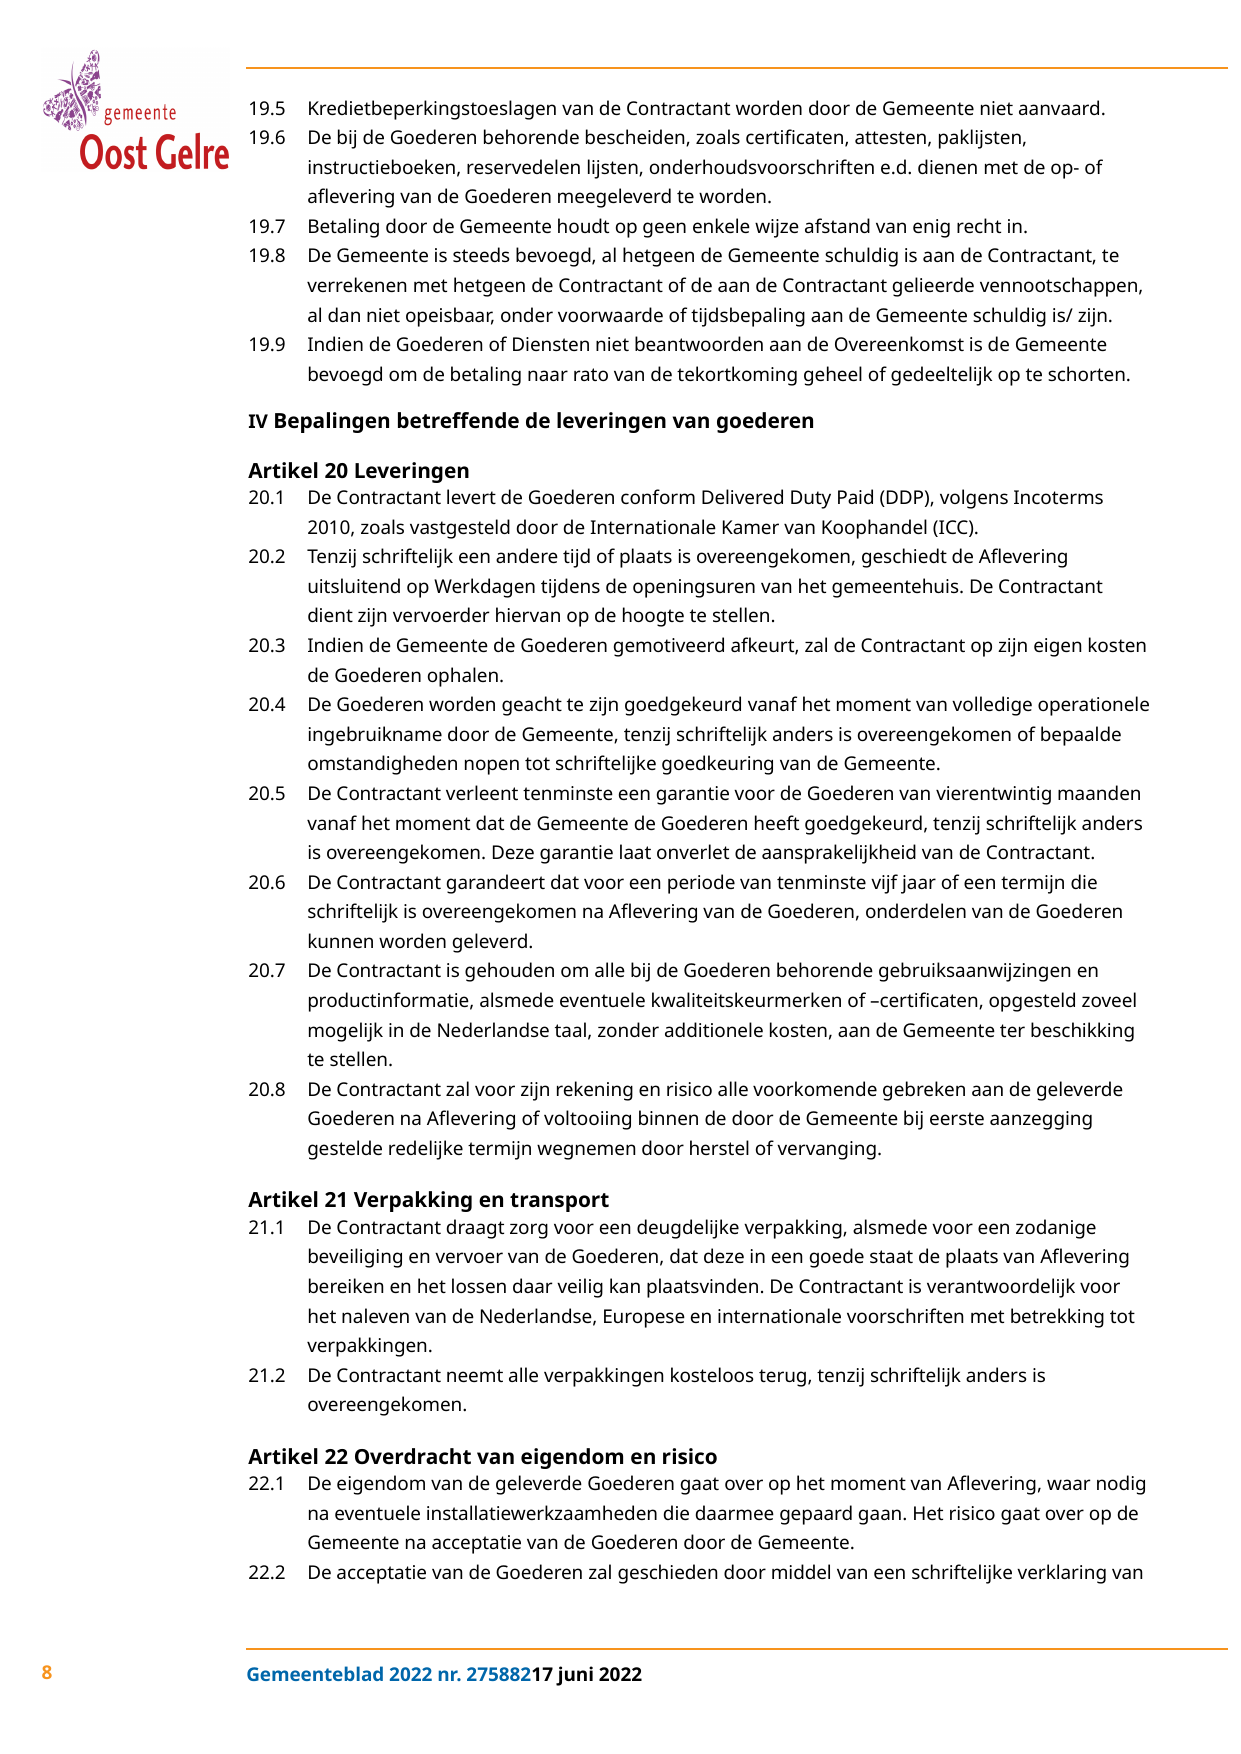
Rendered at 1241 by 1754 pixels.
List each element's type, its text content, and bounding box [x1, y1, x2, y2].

list Tenzij schriftelijk een andere tijd of plaats is overeengekomen, geschiedt de Aflevering uitsluitend op Werkdagen tijdens de openingsuren van het gemeentehuis. De Contractant dient zijn vervoerder hiervan op de hoogte te stellen. [248, 543, 1152, 628]
list De Contractant neemt alle verpakkingen kosteloos terug, tenzij schriftelijk anders is overeengekomen. [248, 1362, 1152, 1417]
list De Contractant zal voor zijn rekening en risico alle voorkomende gebreken aan de geleverde Goederen na Aflevering of voltooiing binnen de door de Gemeente bij eerste aanzegging gestelde redelijke termijn wegnemen door herstel of vervanging. [248, 1076, 1152, 1161]
text IV Bepalingen betreffende de leveringen van goederen [248, 407, 1152, 435]
list De Contractant verleent tenminste een garantie voor de Goederen van vierentwintig maanden vanaf het moment dat de Gemeente de Goederen heeft goedgekeurd, tenzij schriftelijk anders is overeengekomen. Deze garantie laat onverlet de aansprakelijkheid van de Contractant. [248, 780, 1152, 865]
text Artikel 21 Verpakking en transport [248, 1186, 1152, 1214]
list De Contractant levert de Goederen conform Delivered Duty Paid (DDP), volgens Incoterms 2010, zoals vastgesteld door de Internationale Kamer van Koophandel (ICC). [248, 484, 1152, 540]
list Betaling door de Gemeente houdt op geen enkele wijze afstand van enig recht in. [248, 213, 1152, 239]
list Indien de Gemeente de Goederen gemotiveerd afkeurt, zal de Contractant op zijn eigen kosten de Goederen ophalen. [248, 632, 1152, 688]
picture [41, 47, 231, 172]
text Artikel 20 Leveringen [248, 456, 1152, 484]
list De Gemeente is steeds bevoegd, al hetgeen de Gemeente schuldig is aan de Contractant, te verrekenen met hetgeen de Contractant of de aan de Contractant gelieerde vennootschappen, al dan niet opeisbaar, onder voorwaarde of tijdsbepaling aan de Gemeente schuldig is/ zijn. [248, 243, 1152, 328]
list De Goederen worden geacht te zijn goedgekeurd vanaf het moment van volledige operationele ingebruikname door de Gemeente, tenzij schriftelijk anders is overeengekomen of bepaalde omstandigheden nopen tot schriftelijke goedkeuring van de Gemeente. [248, 691, 1152, 776]
list De Contractant draagt zorg voor een deugdelijke verpakking, alsmede voor een zodanige beveiliging en vervoer van de Goederen, dat deze in een goede staat de plaats van Aflevering bereiken en het lossen daar veilig kan plaatsvinden. De Contractant is verantwoordelijk voor het naleven van de Nederlandse, Europese en internationale voorschriften met betrekking tot verpakkingen. [248, 1214, 1152, 1358]
list Indien de Goederen of Diensten niet beantwoorden aan de Overeenkomst is de Gemeente bevoegd om de betaling naar rato van de tekortkoming geheel of gedeeltelijk op te schorten. [248, 331, 1152, 387]
list De bij de Goederen behorende bescheiden, zoals certificaten, attesten, paklijsten, instructieboeken, reservedelen lijsten, onderhoudsvoorschriften e.d. dienen met de op- of aflevering van de Goederen meegeleverd te worden. [248, 124, 1152, 209]
list De Contractant garandeert dat voor een periode van tenminste vijf jaar of een termijn die schriftelijk is overeengekomen na Aflevering van de Goederen, onderdelen van de Goederen kunnen worden geleverd. [248, 869, 1152, 954]
text Artikel 22 Overdracht van eigendom en risico [248, 1442, 1152, 1470]
list Kredietbeperkingstoeslagen van de Contractant worden door de Gemeente niet aanvaard. [248, 95, 1152, 121]
list De Contractant is gehouden om alle bij de Goederen behorende gebruiksaanwijzingen en productinformatie, alsmede eventuele kwaliteitskeurmerken of –certificaten, opgesteld zoveel mogelijk in de Nederlandse taal, zonder additionele kosten, aan de Gemeente ter beschikking te stellen. [248, 958, 1152, 1072]
list De eigendom van de geleverde Goederen gaat over op het moment van Aflevering, waar nodig na eventuele installatiewerkzaamheden die daarmee gepaard gaan. Het risico gaat over op de Gemeente na acceptatie van de Goederen door de Gemeente. [248, 1470, 1152, 1555]
list De acceptatie van de Goederen zal geschieden door middel van een schriftelijke verklaring van [248, 1559, 1152, 1585]
